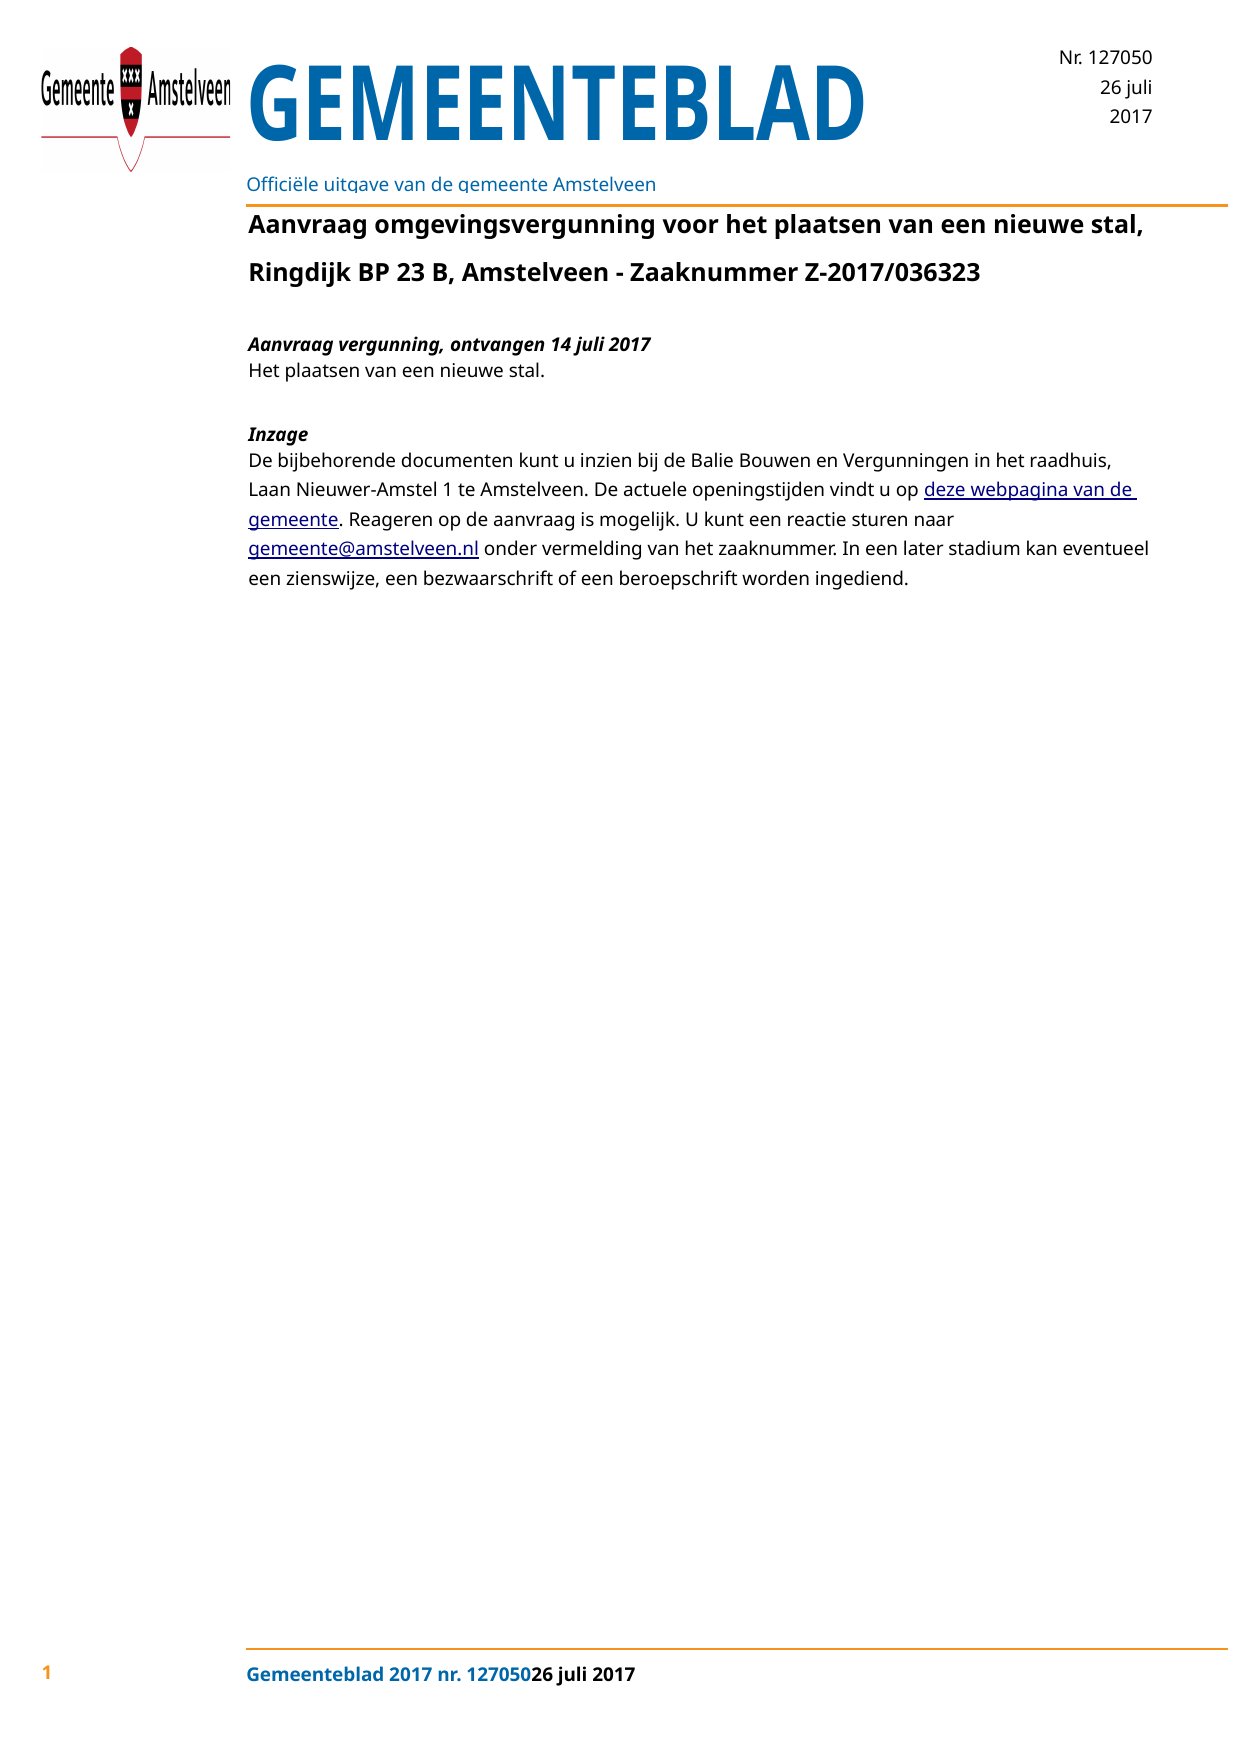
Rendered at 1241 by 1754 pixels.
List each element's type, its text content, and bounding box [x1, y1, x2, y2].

picture [41, 47, 231, 172]
text Inzage [248, 421, 1152, 447]
text Aanvraag omgevingsvergunning voor het plaatsen van een nieuwe stal, Ringdijk BP 23 B, Amstelveen - Zaaknummer Z-2017/036323 [248, 207, 1152, 288]
text De bijbehorende documenten kunt u inzien bij de Balie Bouwen en Vergunningen in het raadhuis, Laan Nieuwer-Amstel 1 te Amstelveen. De actuele openingstijden vindt u op deze webpagina van de gemeente. Reageren op de aanvraag is mogelijk. U kunt een reactie sturen naar gemeente@amstelveen.nl onder vermelding van het zaaknummer. In een later stadium kan eventueel een zienswijze, een bezwaarschrift of een beroepschrift worden ingediend. [248, 447, 1152, 591]
text Het plaatsen van een nieuwe stal. [248, 357, 1152, 383]
text Aanvraag vergunning, ontvangen 14 juli 2017 [248, 331, 1152, 357]
